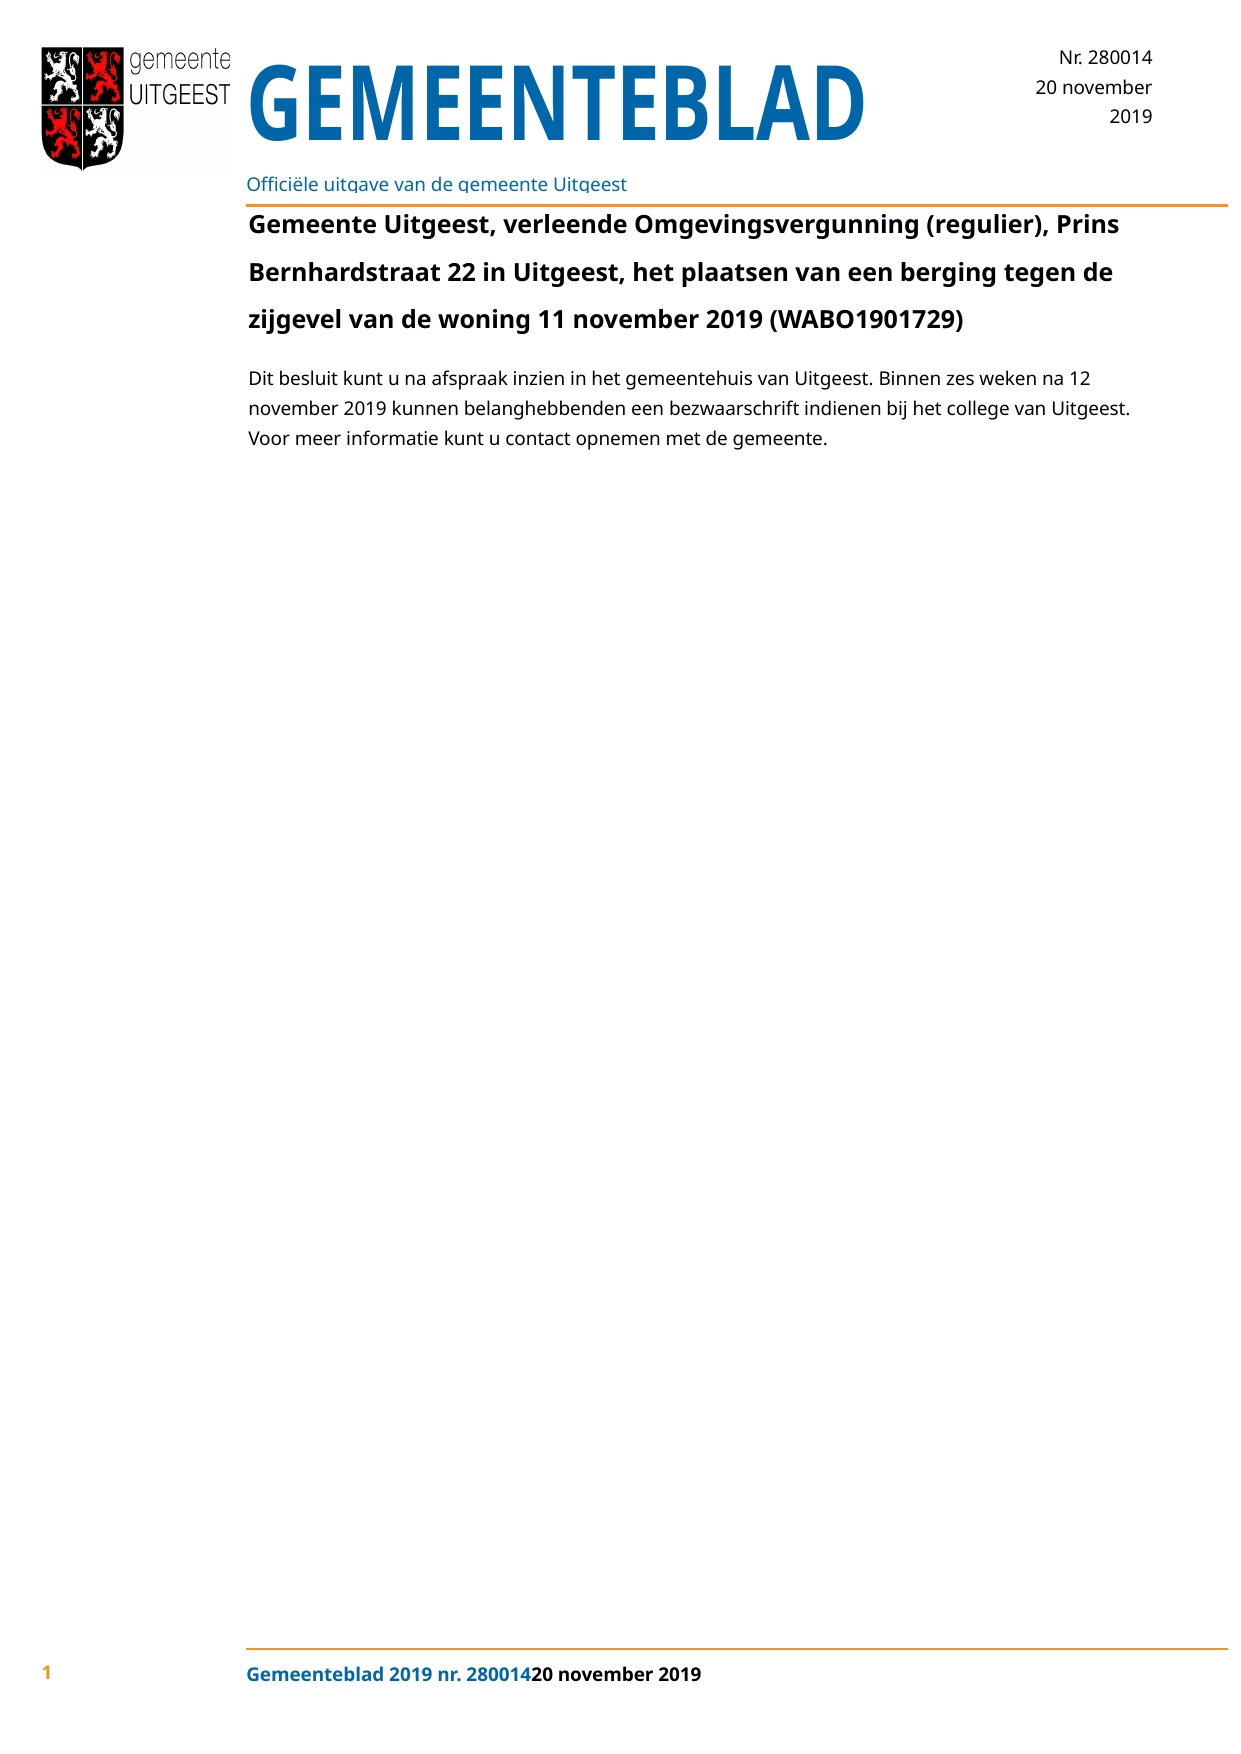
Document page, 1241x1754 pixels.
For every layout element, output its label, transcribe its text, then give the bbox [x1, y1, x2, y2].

picture [41, 47, 231, 172]
text Gemeente Uitgeest, verleende Omgevingsvergunning (regulier), Prins Bernhardstraat 22 in Uitgeest, het plaatsen van een berging tegen de zijgevel van de woning 11 november 2019 (WABO1901729) [248, 207, 1152, 336]
text Dit besluit kunt u na afspraak inzien in het gemeentehuis van Uitgeest. Binnen zes weken na 12 november 2019 kunnen belanghebbenden een bezwaarschrift indienen bij het college van Uitgeest. Voor meer informatie kunt u contact opnemen met de gemeente. [248, 366, 1152, 450]
